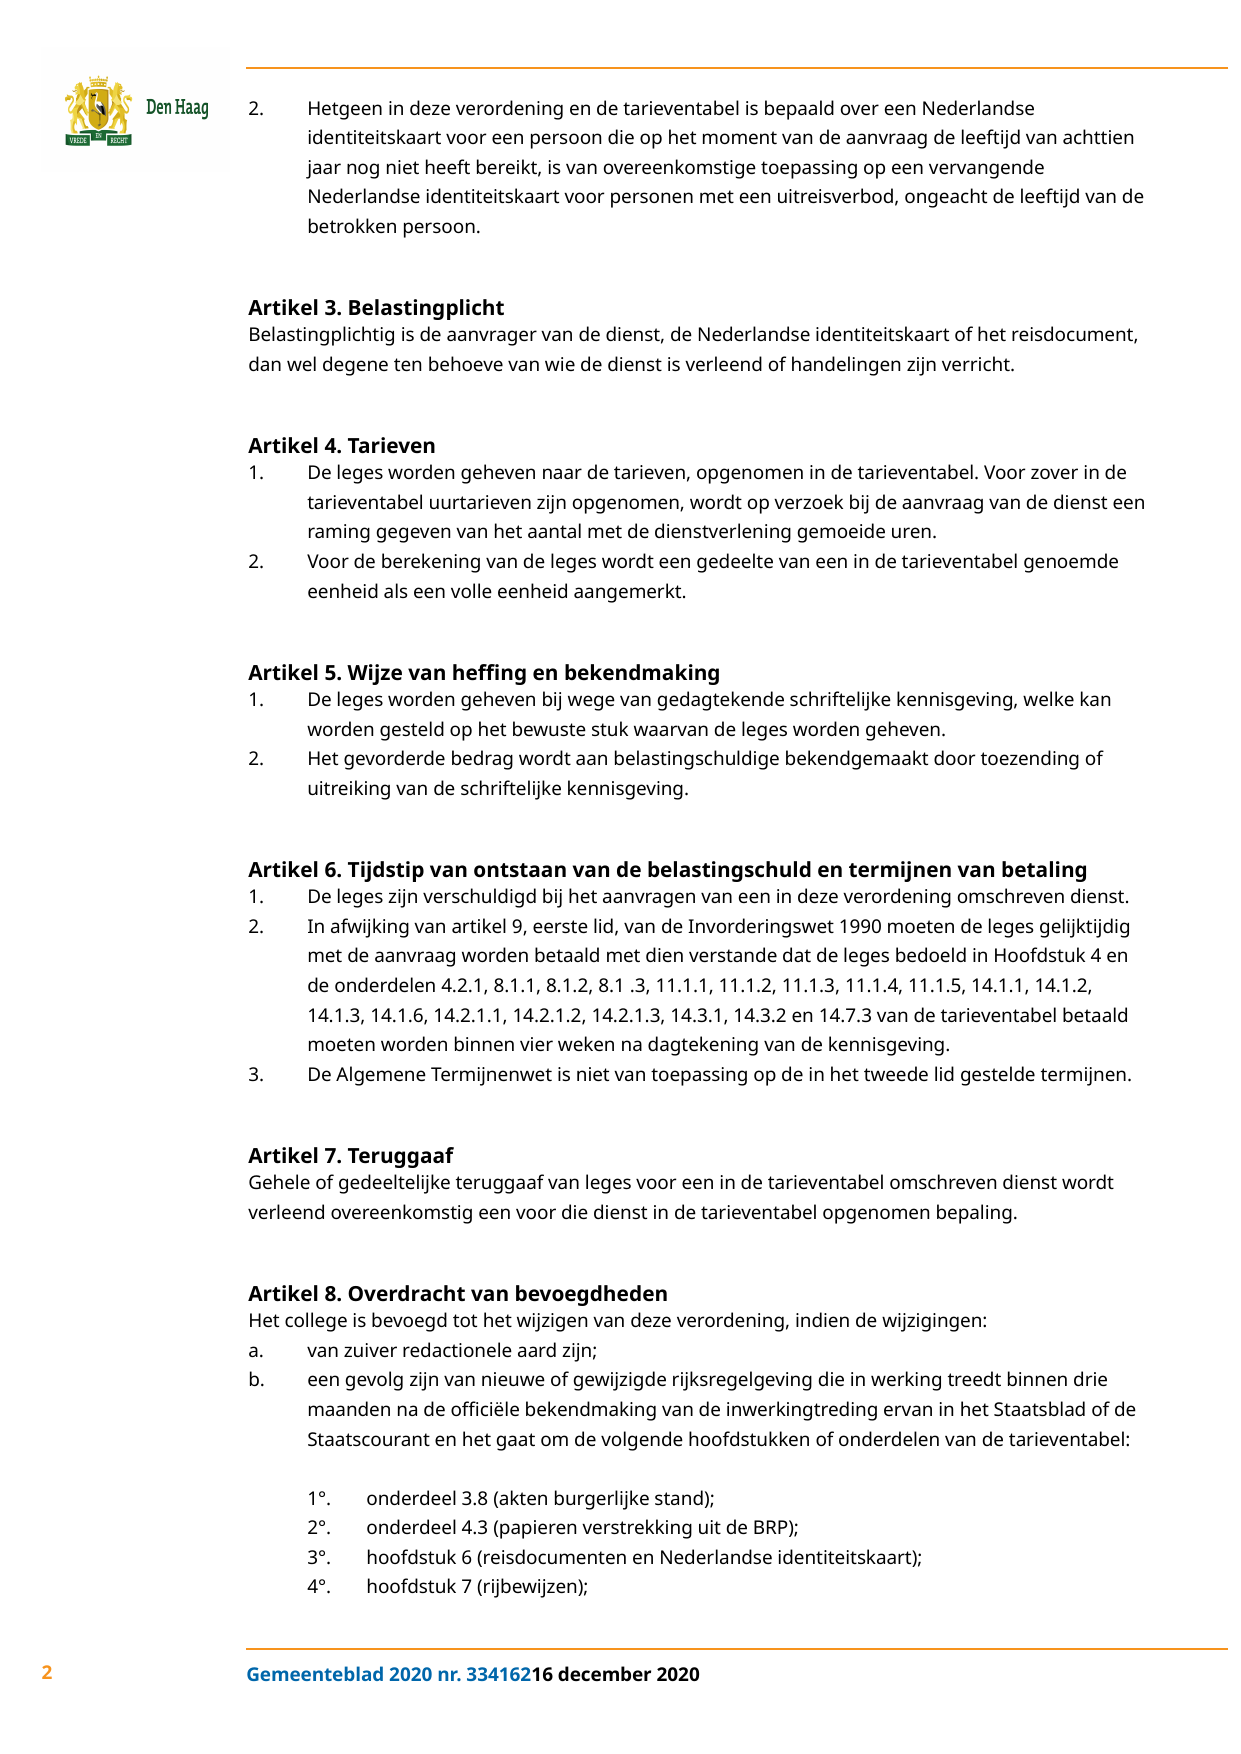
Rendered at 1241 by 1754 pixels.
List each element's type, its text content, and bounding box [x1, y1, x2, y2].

list De leges zijn verschuldigd bij het aanvragen van een in deze verordening omschreven dienst. [248, 883, 1152, 909]
list De Algemene Termijnenwet is niet van toepassing op de in het tweede lid gestelde termijnen. [248, 1061, 1152, 1087]
text Artikel 3. Belastingplicht [248, 293, 1152, 322]
list hoofdstuk 6 (reisdocumenten en Nederlandse identiteitskaart); [307, 1544, 1152, 1570]
list een gevolg zijn van nieuwe of gewijzigde rijksregelgeving die in werking treedt binnen drie maanden na de officiële bekendmaking van de inwerkingtreding ervan in het Staatsblad of de Staatscourant en het gaat om de volgende hoofdstukken of onderdelen van de tarieventabel: [248, 1367, 1152, 1452]
text Artikel 7. Teruggaaf [248, 1141, 1152, 1169]
picture [41, 47, 231, 172]
list In afwijking van artikel 9, eerste lid, van de Invorderingswet 1990 moeten de leges gelijktijdig met de aanvraag worden betaald met dien verstande dat de leges bedoeld in Hoofdstuk 4 en de onderdelen 4.2.1, 8.1.1, 8.1.2, 8.1 .3, 11.1.1, 11.1.2, 11.1.3, 11.1.4, 11.1.5, 14.1.1, 14.1.2, 14.1.3, 14.1.6, 14.2.1.1, 14.2.1.2, 14.2.1.3, 14.3.1, 14.3.2 en 14.7.3 van de tarieventabel betaald moeten worden binnen vier weken na dagtekening van de kennisgeving. [248, 913, 1152, 1057]
list Het gevorderde bedrag wordt aan belastingschuldige bekendgemaakt door toezending of uitreiking van de schriftelijke kennisgeving. [248, 746, 1152, 801]
text Gehele of gedeeltelijke teruggaaf van leges voor een in de tarieventabel omschreven dienst wordt verleend overeenkomstig een voor die dienst in de tarieventabel opgenomen bepaling. [248, 1169, 1152, 1225]
list Voor de berekening van de leges wordt een gedeelte van een in de tarieventabel genoemde eenheid als een volle eenheid aangemerkt. [248, 548, 1152, 604]
list hoofdstuk 7 (rijbewijzen); [307, 1574, 1152, 1599]
text Artikel 4. Tarieven [248, 431, 1152, 459]
text Artikel 8. Overdracht van bevoegdheden [248, 1279, 1152, 1307]
list onderdeel 4.3 (papieren verstrekking uit de BRP); [307, 1514, 1152, 1540]
list Hetgeen in deze verordening en de tarieventabel is bepaald over een Nederlandse identiteitskaart voor een persoon die op het moment van de aanvraag de leeftijd van achttien jaar nog niet heeft bereikt, is van overeenkomstige toepassing op een vervangende Nederlandse identiteitskaart voor personen met een uitreisverbod, ongeacht de leeftijd van de betrokken persoon. [248, 95, 1152, 239]
list De leges worden geheven bij wege van gedagtekende schriftelijke kennisgeving, welke kan worden gesteld op het bewuste stuk waarvan de leges worden geheven. [248, 686, 1152, 742]
text Artikel 5. Wijze van heffing en bekendmaking [248, 658, 1152, 686]
list van zuiver redactionele aard zijn; [248, 1337, 1152, 1363]
list De leges worden geheven naar de tarieven, opgenomen in de tarieventabel. Voor zover in de tarieventabel uurtarieven zijn opgenomen, wordt op verzoek bij de aanvraag van de dienst een raming gegeven van het aantal met de dienstverlening gemoeide uren. [248, 459, 1152, 544]
text Belastingplichtig is de aanvrager van de dienst, de Nederlandse identiteitskaart of het reisdocument, dan wel degene ten behoeve van wie de dienst is verleend of handelingen zijn verricht. [248, 322, 1152, 377]
text Het college is bevoegd tot het wijzigen van deze verordening, indien de wijzigingen: [248, 1307, 1152, 1333]
list onderdeel 3.8 (akten burgerlijke stand); [307, 1485, 1152, 1511]
text Artikel 6. Tijdstip van ontstaan van de belastingschuld en termijnen van betaling [248, 855, 1152, 883]
